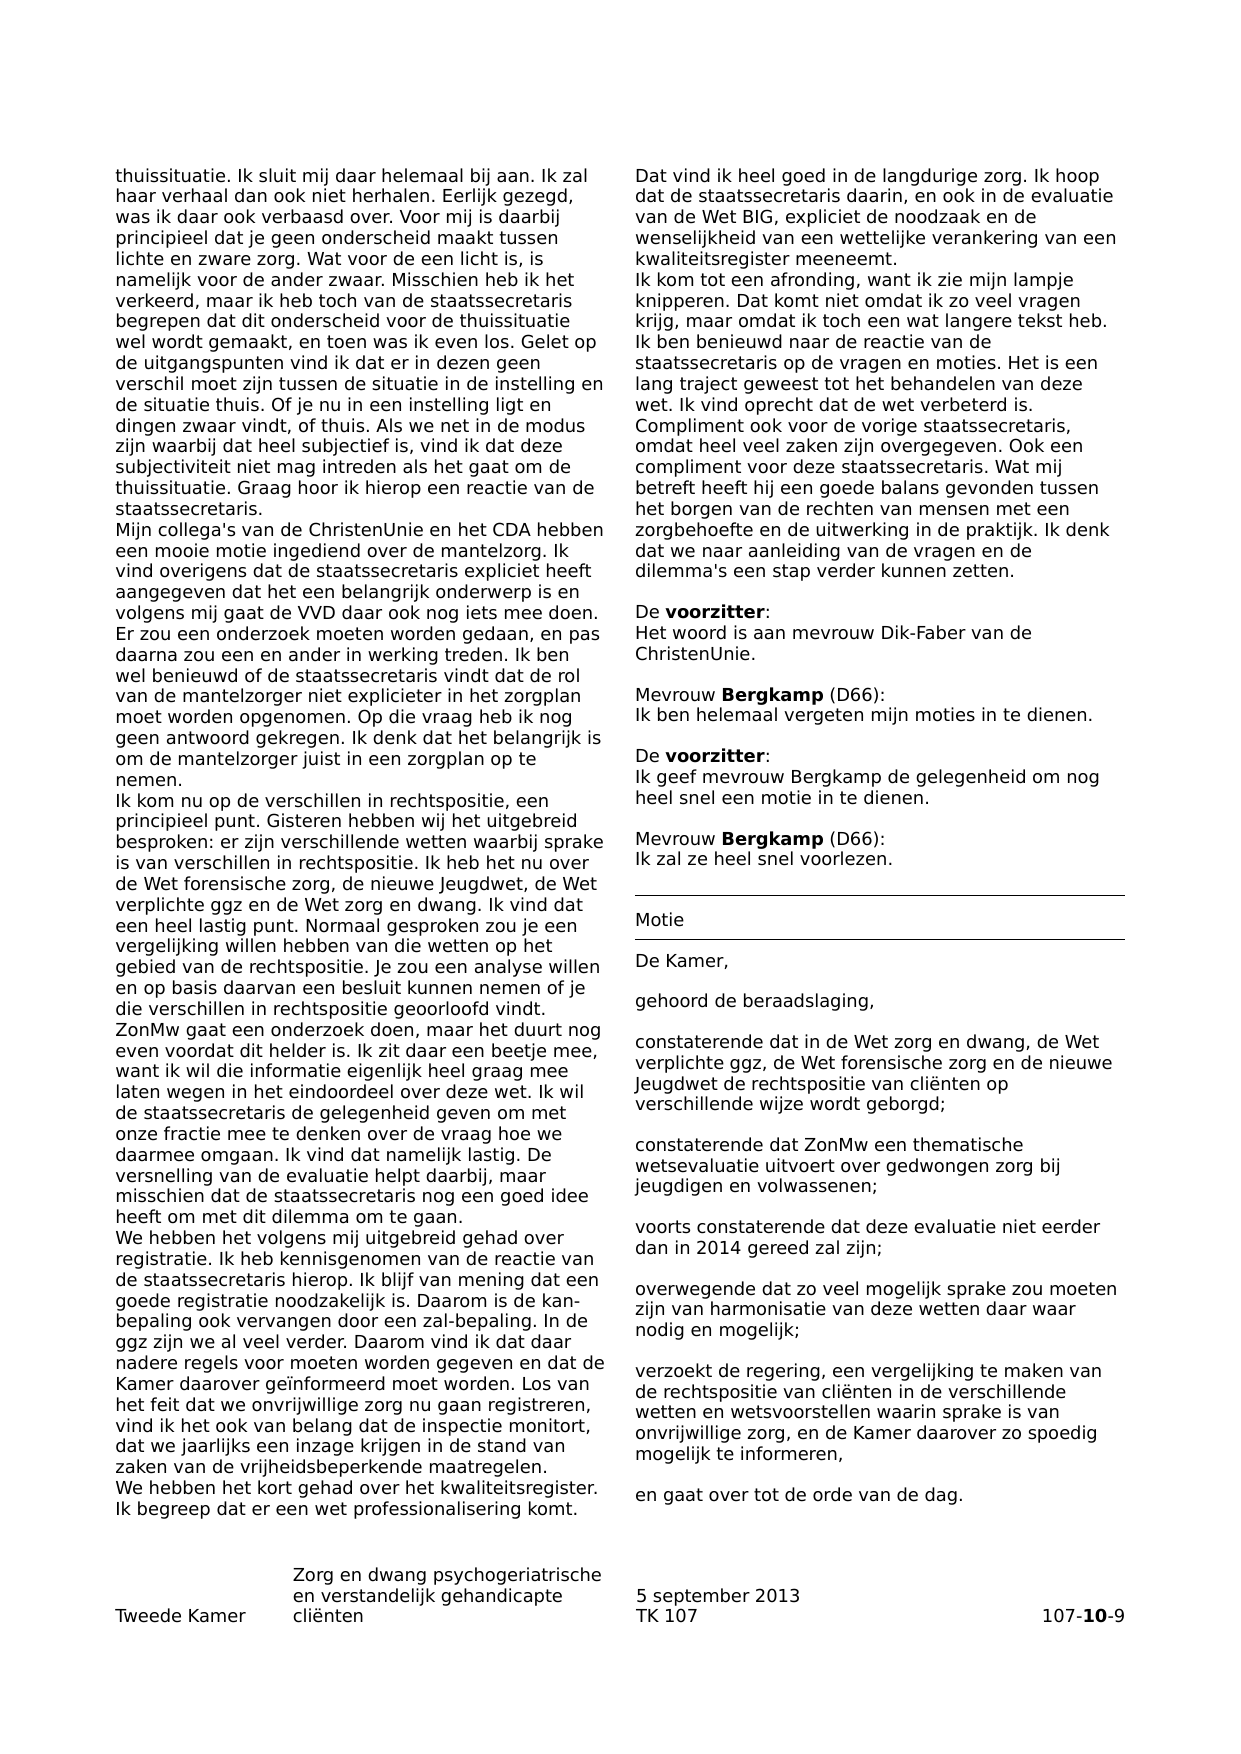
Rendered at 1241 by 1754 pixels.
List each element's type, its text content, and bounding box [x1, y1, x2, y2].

text en gaat over tot de orde van de dag. [635, 1484, 1125, 1505]
text Ik kom nu op de verschillen in rechtspositie, een principieel punt. Gisteren hebben wij het uitgebreid besproken: er zijn verschillende wetten waarbij sprake is van verschillen in rechtspositie. Ik heb het nu over de Wet forensische zorg, de nieuwe Jeugdwet, de Wet verplichte ggz en de Wet zorg en dwang. Ik vind dat een heel lastig punt. Normaal gesproken zou je een vergelijking willen hebben van die wetten op het gebied van de rechtspositie. Je zou een analyse willen en op basis daarvan een besluit kunnen nemen of je die verschillen in rechtspositie geoorloofd vindt. ZonMw gaat een onderzoek doen, maar het duurt nog even voordat dit helder is. Ik zit daar een beetje mee, want ik wil die informatie eigenlijk heel graag mee laten wegen in het eindoordeel over deze wet. Ik wil de staatssecretaris de gelegenheid geven om met onze fractie mee te denken over de vraag hoe we daarmee omgaan. Ik vind dat namelijk lastig. De versnelling van de evaluatie helpt daarbij, maar misschien dat de staatssecretaris nog een goed idee heeft om met dit dilemma om te gaan. [115, 790, 605, 1228]
text overwegende dat zo veel mogelijk sprake zou moeten zijn van harmonisatie van deze wetten daar waar nodig en mogelijk; [635, 1278, 1125, 1341]
text Ik kom tot een afronding, want ik zie mijn lampje knipperen. Dat komt niet omdat ik zo veel vragen krijg, maar omdat ik toch een wat langere tekst heb. Ik ben benieuwd naar de reactie van de staatssecretaris op de vragen en moties. Het is een lang traject geweest tot het behandelen van deze wet. Ik vind oprecht dat de wet verbeterd is. Compliment ook voor de vorige staatssecretaris, omdat heel veel zaken zijn overgegeven. Ook een compliment voor deze staatssecretaris. Wat mij betreft heeft hij een goede balans gevonden tussen het borgen van de rechten van mensen met een zorgbehoefte en de uitwerking in de praktijk. Ik denk dat we naar aanleiding van de vragen en de dilemma's een stap verder kunnen zetten. [635, 269, 1125, 582]
text We hebben het kort gehad over het kwaliteitsregister. Ik begreep dat er een wet professionalisering komt. [115, 1478, 605, 1519]
text Mevrouw Bergkamp (D66): [635, 684, 1125, 705]
text gehoord de beraadslaging, [635, 991, 1125, 1012]
text Ik geef mevrouw Bergkamp de gelegenheid om nog heel snel een motie in te dienen. [635, 767, 1125, 808]
text Het woord is aan mevrouw Dik-Faber van de ChristenUnie. [635, 623, 1125, 664]
text Dat vind ik heel goed in de langdurige zorg. Ik hoop dat de staatssecretaris daarin, en ook in de evaluatie van de Wet BIG, expliciet de noodzaak en de wenselijkheid van een wettelijke verankering van een kwaliteitsregister meeneemt. [635, 165, 1125, 269]
text thuissituatie. Ik sluit mij daar helemaal bij aan. Ik zal haar verhaal dan ook niet herhalen. Eerlijk gezegd, was ik daar ook verbaasd over. Voor mij is daarbij principieel dat je geen onderscheid maakt tussen lichte en zware zorg. Wat voor de een licht is, is namelijk voor de ander zwaar. Misschien heb ik het verkeerd, maar ik heb toch van de staatssecretaris begrepen dat dit onderscheid voor de thuissituatie wel wordt gemaakt, en toen was ik even los. Gelet op de uitgangspunten vind ik dat er in dezen geen verschil moet zijn tussen de situatie in de instelling en de situatie thuis. Of je nu in een instelling ligt en dingen zwaar vindt, of thuis. Als we net in de modus zijn waarbij dat heel subjectief is, vind ik dat deze subjectiviteit niet mag intreden als het gaat om de thuissituatie. Graag hoor ik hierop een reactie van de staatssecretaris. [115, 165, 605, 519]
text Mevrouw Bergkamp (D66): [635, 828, 1125, 849]
text constaterende dat in de Wet zorg en dwang, de Wet verplichte ggz, de Wet forensische zorg en de nieuwe Jeugdwet de rechtspositie van cliënten op verschillende wijze wordt geborgd; [635, 1032, 1125, 1115]
text We hebben het volgens mij uitgebreid gehad over registratie. Ik heb kennisgenomen van de reactie van de staatssecretaris hierop. Ik blijf van mening dat een goede registratie noodzakelijk is. Daarom is de kan-bepaling ook vervangen door een zal-bepaling. In de ggz zijn we al veel verder. Daarom vind ik dat daar nadere regels voor moeten worden gegeven en dat de Kamer daarover geïnformeerd moet worden. Los van het feit dat we onvrijwillige zorg nu gaan registreren, vind ik het ook van belang dat de inspectie monitort, dat we jaarlijks een inzage krijgen in de stand van zaken van de vrijheidsbeperkende maatregelen. [115, 1228, 605, 1478]
text verzoekt de regering, een vergelijking te maken van de rechtspositie van cliënten in de verschillende wetten en wetsvoorstellen waarin sprake is van onvrijwillige zorg, en de Kamer daarover zo spoedig mogelijk te informeren, [635, 1361, 1125, 1464]
text Ik ben helemaal vergeten mijn moties in te dienen. [635, 705, 1125, 726]
text De voorzitter: [635, 746, 1125, 767]
text De voorzitter: [635, 602, 1125, 623]
text Ik zal ze heel snel voorlezen. [635, 849, 1125, 870]
text De Kamer, [635, 951, 1125, 971]
text Motie [635, 910, 1125, 931]
text Mijn collega's van de ChristenUnie en het CDA hebben een mooie motie ingediend over de mantelzorg. Ik vind overigens dat de staatssecretaris expliciet heeft aangegeven dat het een belangrijk onderwerp is en volgens mij gaat de VVD daar ook nog iets mee doen. Er zou een onderzoek moeten worden gedaan, en pas daarna zou een en ander in werking treden. Ik ben wel benieuwd of de staatssecretaris vindt dat de rol van de mantelzorger niet explicieter in het zorgplan moet worden opgenomen. Op die vraag heb ik nog geen antwoord gekregen. Ik denk dat het belangrijk is om de mantelzorger juist in een zorgplan op te nemen. [115, 519, 605, 790]
text voorts constaterende dat deze evaluatie niet eerder dan in 2014 gereed zal zijn; [635, 1217, 1125, 1258]
text constaterende dat ZonMw een thematische wetsevaluatie uitvoert over gedwongen zorg bij jeugdigen en volwassenen; [635, 1135, 1125, 1197]
